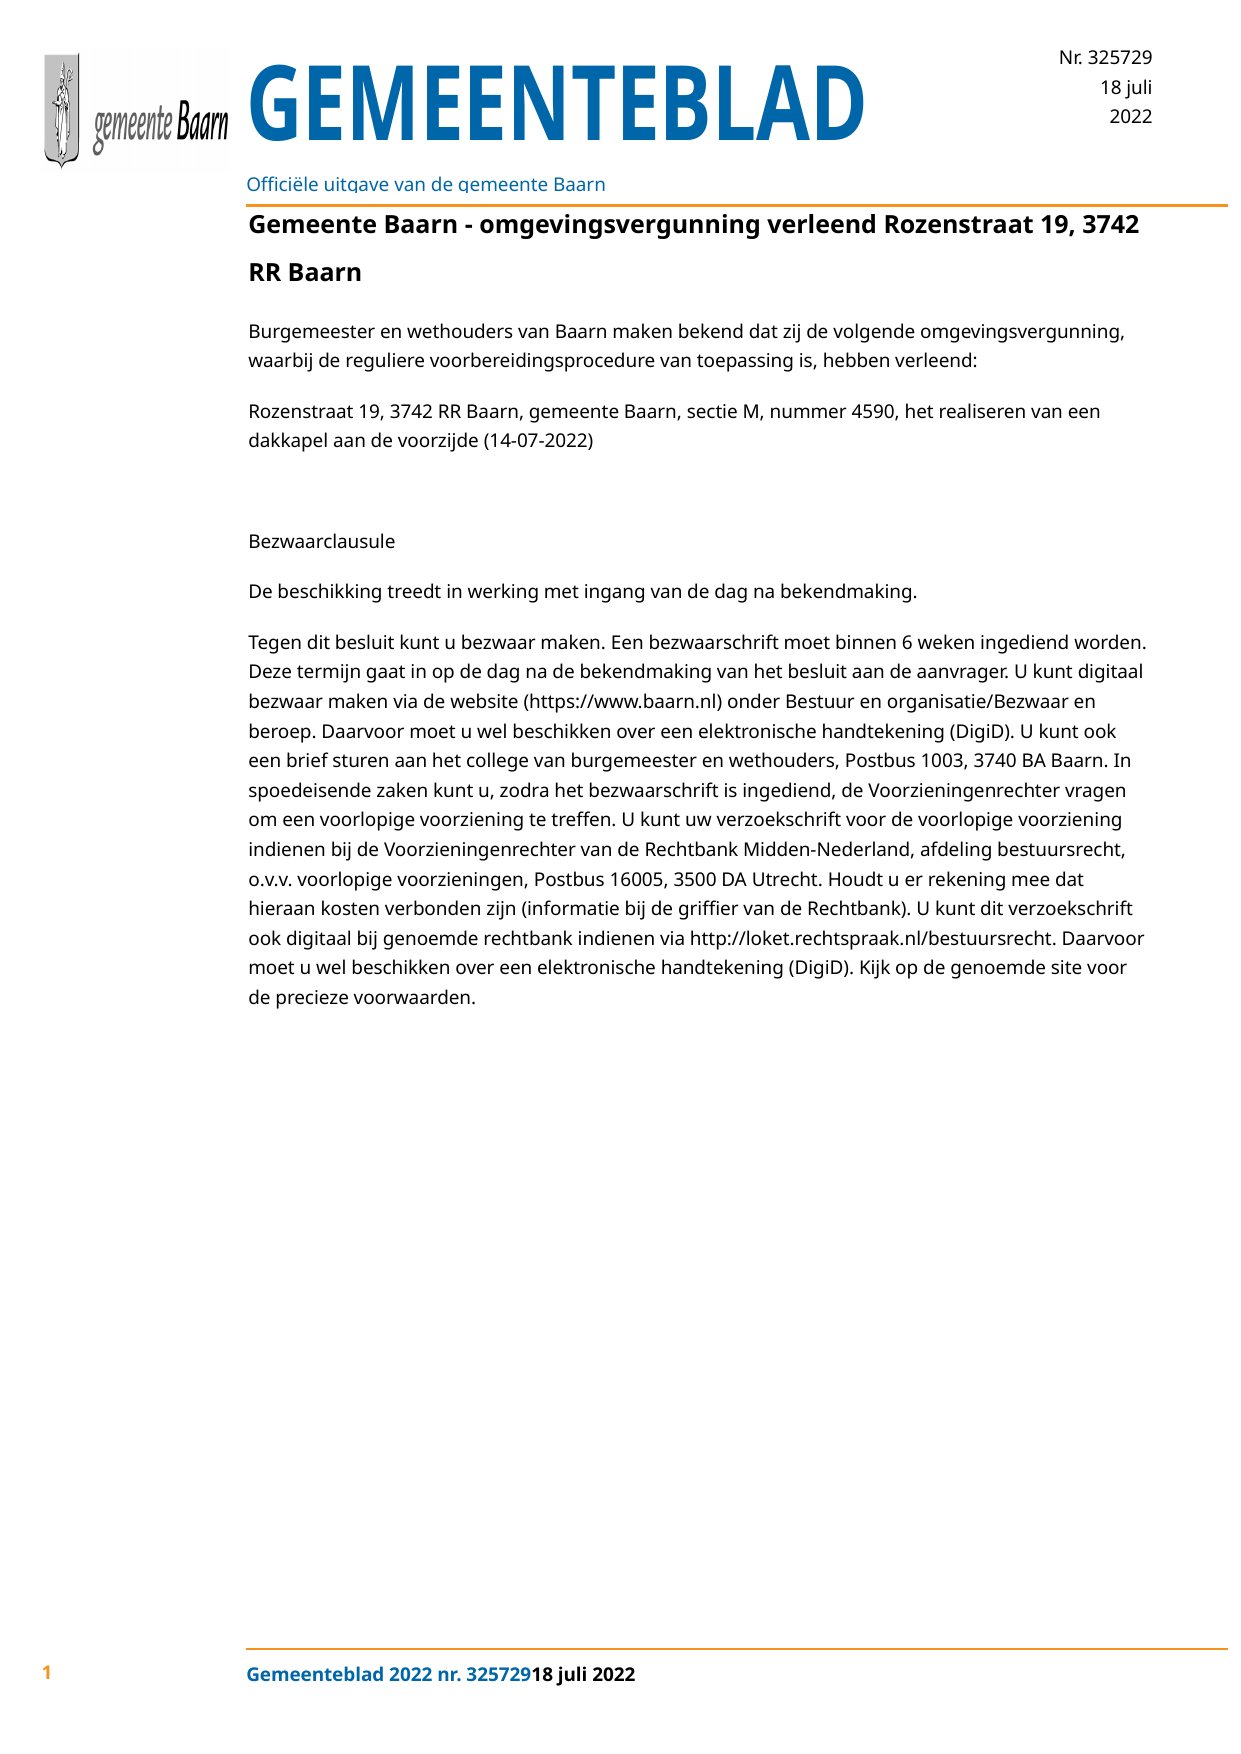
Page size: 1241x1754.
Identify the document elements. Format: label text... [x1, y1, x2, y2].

text De beschikking treedt in werking met ingang van de dag na bekendmaking. [248, 579, 1152, 604]
text Rozenstraat 19, 3742 RR Baarn, gemeente Baarn, sectie M, nummer 4590, het realiseren van een dakkapel aan de voorzijde (14-07-2022) [248, 398, 1152, 453]
text Tegen dit besluit kunt u bezwaar maken. Een bezwaarschrift moet binnen 6 weken ingediend worden. Deze termijn gaat in op de dag na de bekendmaking van het besluit aan de aanvrager. U kunt digitaal bezwaar maken via de website (https://www.baarn.nl) onder Bestuur en organisatie/Bezwaar en beroep. Daarvoor moet u wel beschikken over een elektronische handtekening (DigiD). U kunt ook een brief sturen aan het college van burgemeester en wethouders, Postbus 1003, 3740 BA Baarn. In spoedeisende zaken kunt u, zodra het bezwaarschrift is ingediend, de Voorzieningenrechter vragen om een voorlopige voorziening te treffen. U kunt uw verzoekschrift voor de voorlopige voorziening indienen bij de Voorzieningenrechter van de Rechtbank Midden-Nederland, afdeling bestuursrecht, o.v.v. voorlopige voorzieningen, Postbus 16005, 3500 DA Utrecht. Houdt u er rekening mee dat hieraan kosten verbonden zijn (informatie bij de griffier van de Rechtbank). U kunt dit verzoekschrift ook digitaal bij genoemde rechtbank indienen via http://loket.rechtspraak.nl/bestuursrecht. Daarvoor moet u wel beschikken over een elektronische handtekening (DigiD). Kijk op de genoemde site voor de precieze voorwaarden. [248, 629, 1152, 1010]
text Gemeente Baarn - omgevingsvergunning verleend Rozenstraat 19, 3742 RR Baarn [248, 207, 1152, 288]
text Bezwaarclausule [248, 528, 1152, 554]
text Burgemeester en wethouders van Baarn maken bekend dat zij de volgende omgevingsvergunning, waarbij de reguliere voorbereidingsprocedure van toepassing is, hebben verleend: [248, 318, 1152, 373]
picture [41, 47, 231, 172]
